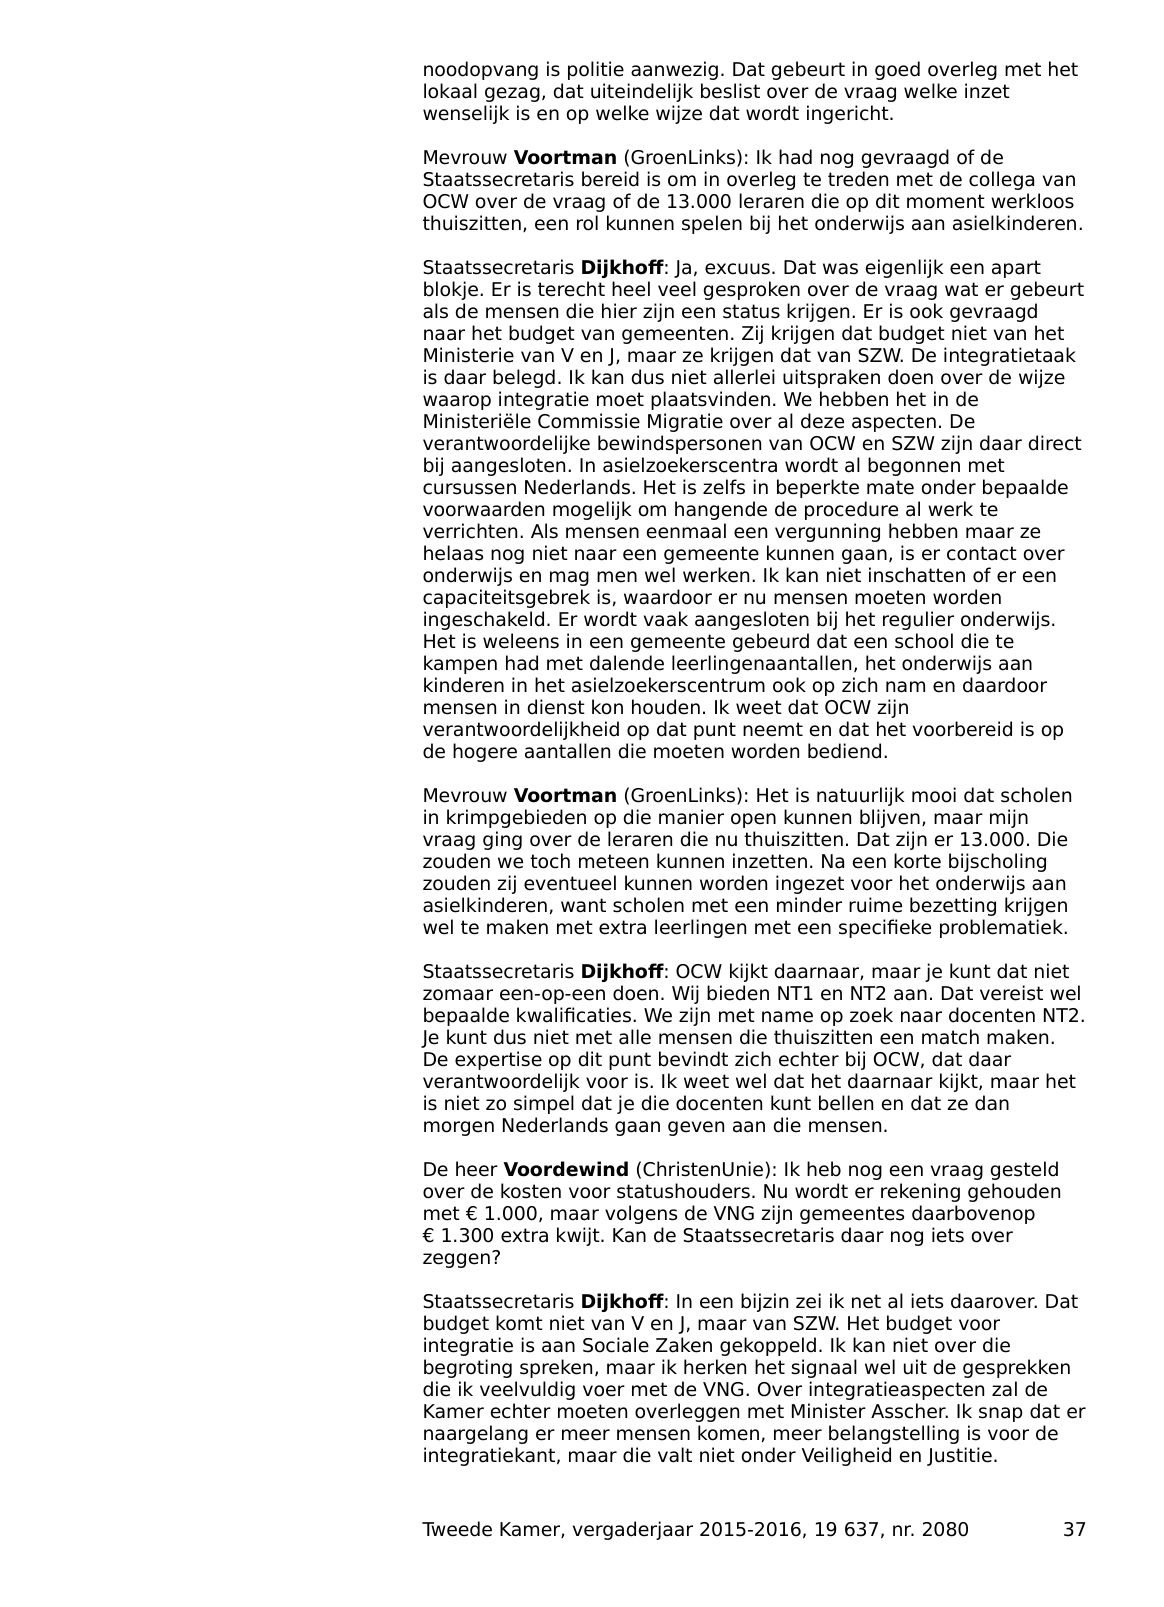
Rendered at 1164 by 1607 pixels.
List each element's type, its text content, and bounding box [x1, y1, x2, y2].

text De heer Voordewind (ChristenUnie): Ik heb nog een vraag gesteld over de kosten voor statushouders. Nu wordt er rekening gehouden met € 1.000, maar volgens de VNG zijn gemeentes daarbovenop € 1.300 extra kwijt. Kan de Staatssecretaris daar nog iets over zeggen? [422, 1159, 1087, 1269]
text Staatssecretaris Dijkhoff: In een bijzin zei ik net al iets daarover. Dat budget komt niet van V en J, maar van SZW. Het budget voor integratie is aan Sociale Zaken gekoppeld. Ik kan niet over die begroting spreken, maar ik herken het signaal wel uit de gesprekken die ik veelvuldig voer met de VNG. Over integratieaspecten zal de Kamer echter moeten overleggen met Minister Asscher. Ik snap dat er naargelang er meer mensen komen, meer belangstelling is voor de integratiekant, maar die valt niet onder Veiligheid en Justitie. [422, 1291, 1087, 1467]
text Staatssecretaris Dijkhoff: OCW kijkt daarnaar, maar je kunt dat niet zomaar een-op-een doen. Wij bieden NT1 en NT2 aan. Dat vereist wel bepaalde kwalificaties. We zijn met name op zoek naar docenten NT2. Je kunt dus niet met alle mensen die thuiszitten een match maken. De expertise op dit punt bevindt zich echter bij OCW, dat daar verantwoordelijk voor is. Ik weet wel dat het daarnaar kijkt, maar het is niet zo simpel dat je die docenten kunt bellen en dat ze dan morgen Nederlands gaan geven aan die mensen. [422, 961, 1087, 1137]
text Staatssecretaris Dijkhoff: Ja, excuus. Dat was eigenlijk een apart blokje. Er is terecht heel veel gesproken over de vraag wat er gebeurt als de mensen die hier zijn een status krijgen. Er is ook gevraagd naar het budget van gemeenten. Zij krijgen dat budget niet van het Ministerie van V en J, maar ze krijgen dat van SZW. De integratietaak is daar belegd. Ik kan dus niet allerlei uitspraken doen over de wijze waarop integratie moet plaatsvinden. We hebben het in de Ministeriële Commissie Migratie over al deze aspecten. De verantwoordelijke bewindspersonen van OCW en SZW zijn daar direct bij aangesloten. In asielzoekerscentra wordt al begonnen met cursussen Nederlands. Het is zelfs in beperkte mate onder bepaalde voorwaarden mogelijk om hangende de procedure al werk te verrichten. Als mensen eenmaal een vergunning hebben maar ze helaas nog niet naar een gemeente kunnen gaan, is er contact over onderwijs en mag men wel werken. Ik kan niet inschatten of er een capaciteitsgebrek is, waardoor er nu mensen moeten worden ingeschakeld. Er wordt vaak aangesloten bij het regulier onderwijs. Het is weleens in een gemeente gebeurd dat een school die te kampen had met dalende leerlingenaantallen, het onderwijs aan kinderen in het asielzoekerscentrum ook op zich nam en daardoor mensen in dienst kon houden. Ik weet dat OCW zijn verantwoordelijkheid op dat punt neemt en dat het voorbereid is op de hogere aantallen die moeten worden bediend. [422, 257, 1087, 763]
text Mevrouw Voortman (GroenLinks): Ik had nog gevraagd of de Staatssecretaris bereid is om in overleg te treden met de collega van OCW over de vraag of de 13.000 leraren die op dit moment werkloos thuiszitten, een rol kunnen spelen bij het onderwijs aan asielkinderen. [422, 147, 1087, 235]
text noodopvang is politie aanwezig. Dat gebeurt in goed overleg met het lokaal gezag, dat uiteindelijk beslist over de vraag welke inzet wenselijk is en op welke wijze dat wordt ingericht. [422, 59, 1087, 125]
text Mevrouw Voortman (GroenLinks): Het is natuurlijk mooi dat scholen in krimpgebieden op die manier open kunnen blijven, maar mijn vraag ging over de leraren die nu thuiszitten. Dat zijn er 13.000. Die zouden we toch meteen kunnen inzetten. Na een korte bijscholing zouden zij eventueel kunnen worden ingezet voor het onderwijs aan asielkinderen, want scholen met een minder ruime bezetting krijgen wel te maken met extra leerlingen met een specifieke problematiek. [422, 785, 1087, 939]
